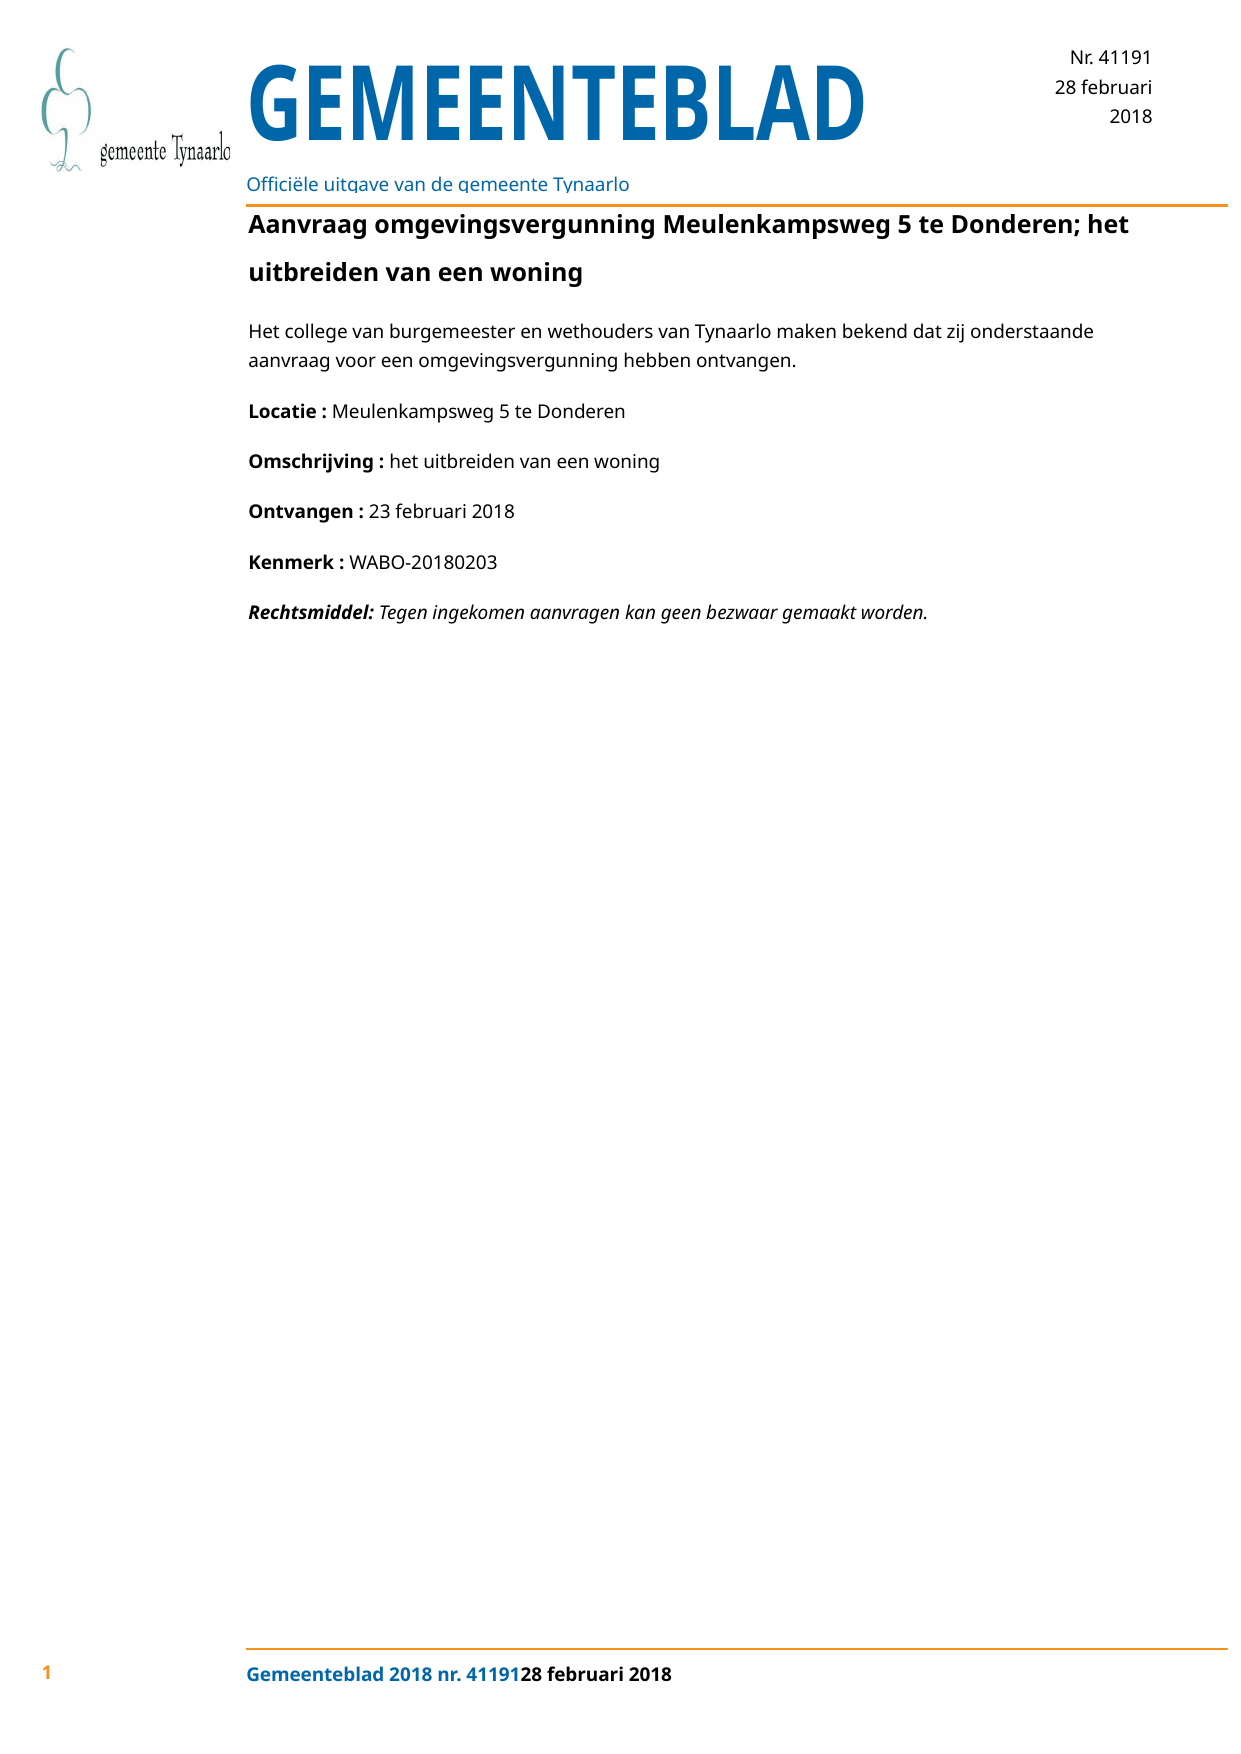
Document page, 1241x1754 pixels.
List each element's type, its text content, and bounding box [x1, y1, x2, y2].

text Ontvangen : 23 februari 2018 [248, 499, 1152, 524]
picture [41, 47, 231, 172]
text Rechtsmiddel: Tegen ingekomen aanvragen kan geen bezwaar gemaakt worden. [248, 599, 1152, 625]
text Omschrijving : het uitbreiden van een woning [248, 448, 1152, 474]
text Aanvraag omgevingsvergunning Meulenkampsweg 5 te Donderen; het uitbreiden van een woning [248, 207, 1152, 288]
text Kenmerk : WABO-20180203 [248, 549, 1152, 575]
text Het college van burgemeester en wethouders van Tynaarlo maken bekend dat zij onderstaande aanvraag voor een omgevingsvergunning hebben ontvangen. [248, 318, 1152, 373]
text Locatie : Meulenkampsweg 5 te Donderen [248, 398, 1152, 424]
